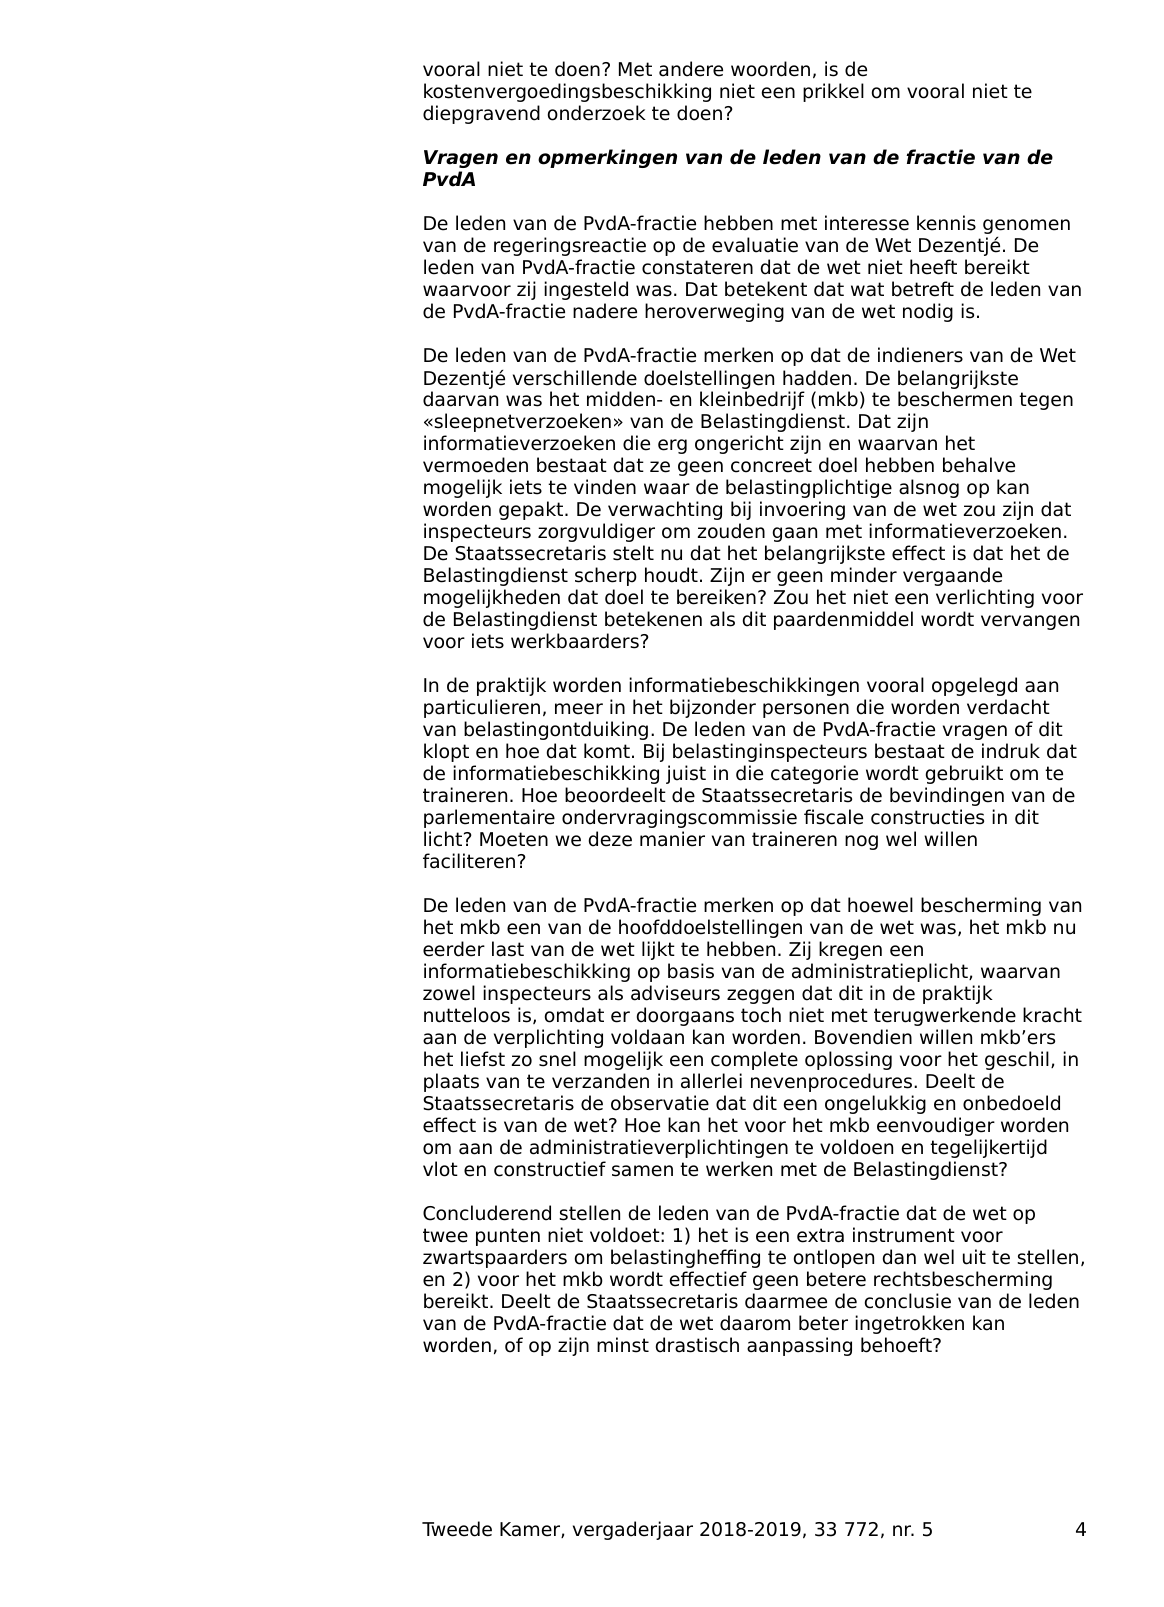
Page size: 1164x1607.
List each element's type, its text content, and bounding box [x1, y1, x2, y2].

subtitle Vragen en opmerkingen van de leden van de fractie van de PvdA [422, 147, 1087, 191]
text Concluderend stellen de leden van de PvdA-fractie dat de wet op twee punten niet voldoet: 1) het is een extra instrument voor zwartspaarders om belastingheffing te ontlopen dan wel uit te stellen, en 2) voor het mkb wordt effectief geen betere rechtsbescherming bereikt. Deelt de Staatssecretaris daarmee de conclusie van de leden van de PvdA-fractie dat de wet daarom beter ingetrokken kan worden, of op zijn minst drastisch aanpassing behoeft? [422, 1203, 1087, 1357]
text De leden van de PvdA-fractie hebben met interesse kennis genomen van de regeringsreactie op de evaluatie van de Wet Dezentjé. De leden van PvdA-fractie constateren dat de wet niet heeft bereikt waarvoor zij ingesteld was. Dat betekent dat wat betreft de leden van de PvdA-fractie nadere heroverweging van de wet nodig is. [422, 213, 1087, 323]
text vooral niet te doen? Met andere woorden, is de kostenvergoedingsbeschikking niet een prikkel om vooral niet te diepgravend onderzoek te doen? [422, 59, 1087, 125]
text In de praktijk worden informatiebeschikkingen vooral opgelegd aan particulieren, meer in het bijzonder personen die worden verdacht van belastingontduiking. De leden van de PvdA-fractie vragen of dit klopt en hoe dat komt. Bij belastinginspecteurs bestaat de indruk dat de informatiebeschikking juist in die categorie wordt gebruikt om te traineren. Hoe beoordeelt de Staatssecretaris de bevindingen van de parlementaire ondervragingscommissie fiscale constructies in dit licht? Moeten we deze manier van traineren nog wel willen faciliteren? [422, 675, 1087, 873]
text De leden van de PvdA-fractie merken op dat de indieners van de Wet Dezentjé verschillende doelstellingen hadden. De belangrijkste daarvan was het midden- en kleinbedrijf (mkb) te beschermen tegen «sleepnetverzoeken» van de Belastingdienst. Dat zijn informatieverzoeken die erg ongericht zijn en waarvan het vermoeden bestaat dat ze geen concreet doel hebben behalve mogelijk iets te vinden waar de belastingplichtige alsnog op kan worden gepakt. De verwachting bij invoering van de wet zou zijn dat inspecteurs zorgvuldiger om zouden gaan met informatieverzoeken. De Staatssecretaris stelt nu dat het belangrijkste effect is dat het de Belastingdienst scherp houdt. Zijn er geen minder vergaande mogelijkheden dat doel te bereiken? Zou het niet een verlichting voor de Belastingdienst betekenen als dit paardenmiddel wordt vervangen voor iets werkbaarders? [422, 345, 1087, 653]
text De leden van de PvdA-fractie merken op dat hoewel bescherming van het mkb een van de hoofddoelstellingen van de wet was, het mkb nu eerder last van de wet lijkt te hebben. Zij kregen een informatiebeschikking op basis van de administratieplicht, waarvan zowel inspecteurs als adviseurs zeggen dat dit in de praktijk nutteloos is, omdat er doorgaans toch niet met terugwerkende kracht aan de verplichting voldaan kan worden. Bovendien willen mkb’ers het liefst zo snel mogelijk een complete oplossing voor het geschil, in plaats van te verzanden in allerlei nevenprocedures. Deelt de Staatssecretaris de observatie dat dit een ongelukkig en onbedoeld effect is van de wet? Hoe kan het voor het mkb eenvoudiger worden om aan de administratieverplichtingen te voldoen en tegelijkertijd vlot en constructief samen te werken met de Belastingdienst? [422, 895, 1087, 1181]
